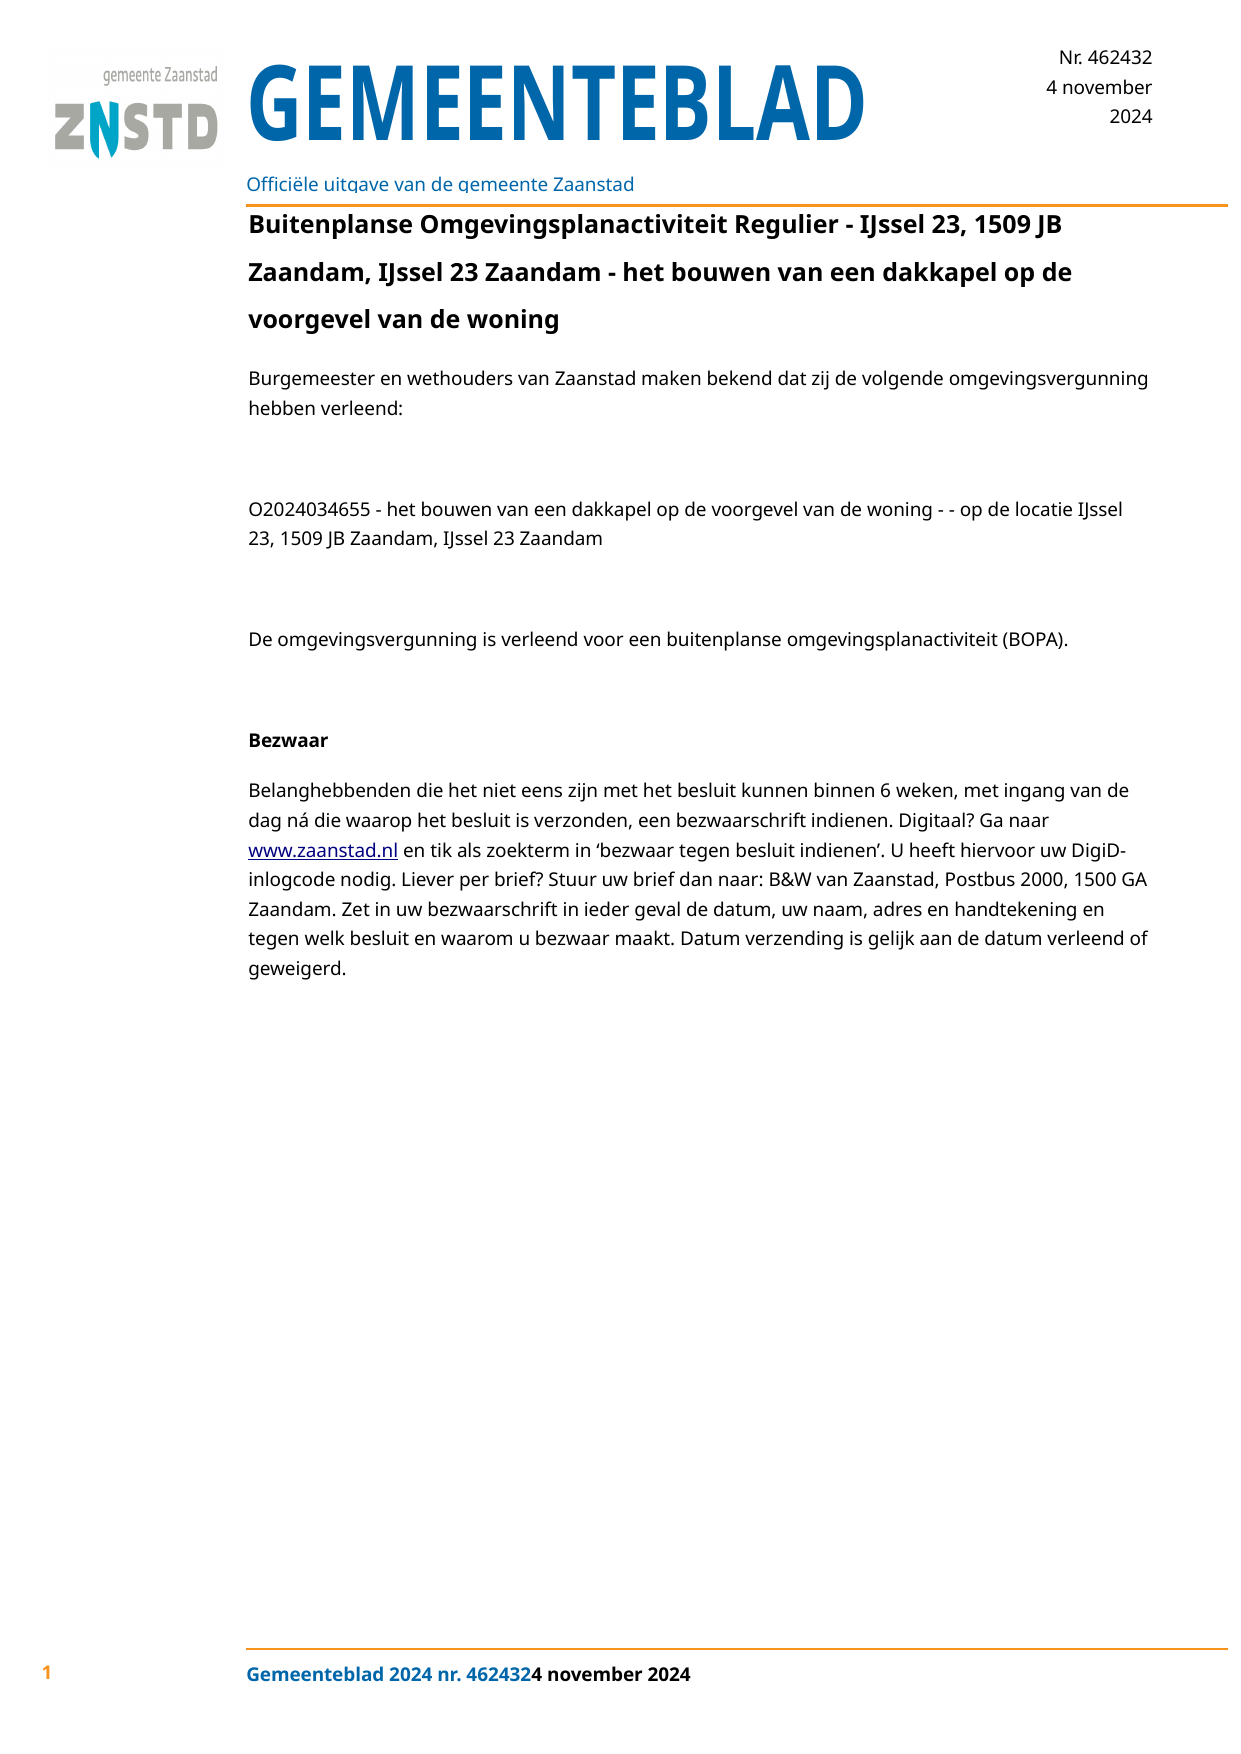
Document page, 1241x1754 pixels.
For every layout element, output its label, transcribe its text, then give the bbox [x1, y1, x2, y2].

text Bezwaar [248, 727, 1152, 753]
text Buitenplanse Omgevingsplanactiviteit Regulier - IJssel 23, 1509 JB Zaandam, IJssel 23 Zaandam - het bouwen van een dakkapel op de voorgevel van de woning [248, 207, 1152, 336]
text Belanghebbenden die het niet eens zijn met het besluit kunnen binnen 6 weken, met ingang van de dag ná die waarop het besluit is verzonden, een bezwaarschrift indienen. Digitaal? Ga naar www.zaanstad.nl en tik als zoekterm in ‘bezwaar tegen besluit indienen’. U heeft hiervoor uw DigiD-inlogcode nodig. Liever per brief? Stuur uw brief dan naar: B&W van Zaanstad, Postbus 2000, 1500 GA Zaandam. Zet in uw bezwaarschrift in ieder geval de datum, uw naam, adres en handtekening en tegen welk besluit en waarom u bezwaar maakt. Datum verzending is gelijk aan de datum verleend of geweigerd. [248, 778, 1152, 981]
picture [41, 47, 231, 172]
text Burgemeester en wethouders van Zaanstad maken bekend dat zij de volgende omgevingsvergunning hebben verleend: [248, 366, 1152, 421]
text O2024034655 - het bouwen van een dakkapel op de voorgevel van de woning - - op de locatie IJssel 23, 1509 JB Zaandam, IJssel 23 Zaandam [248, 496, 1152, 551]
text De omgevingsvergunning is verleend voor een buitenplanse omgevingsplanactiviteit (BOPA). [248, 626, 1152, 652]
